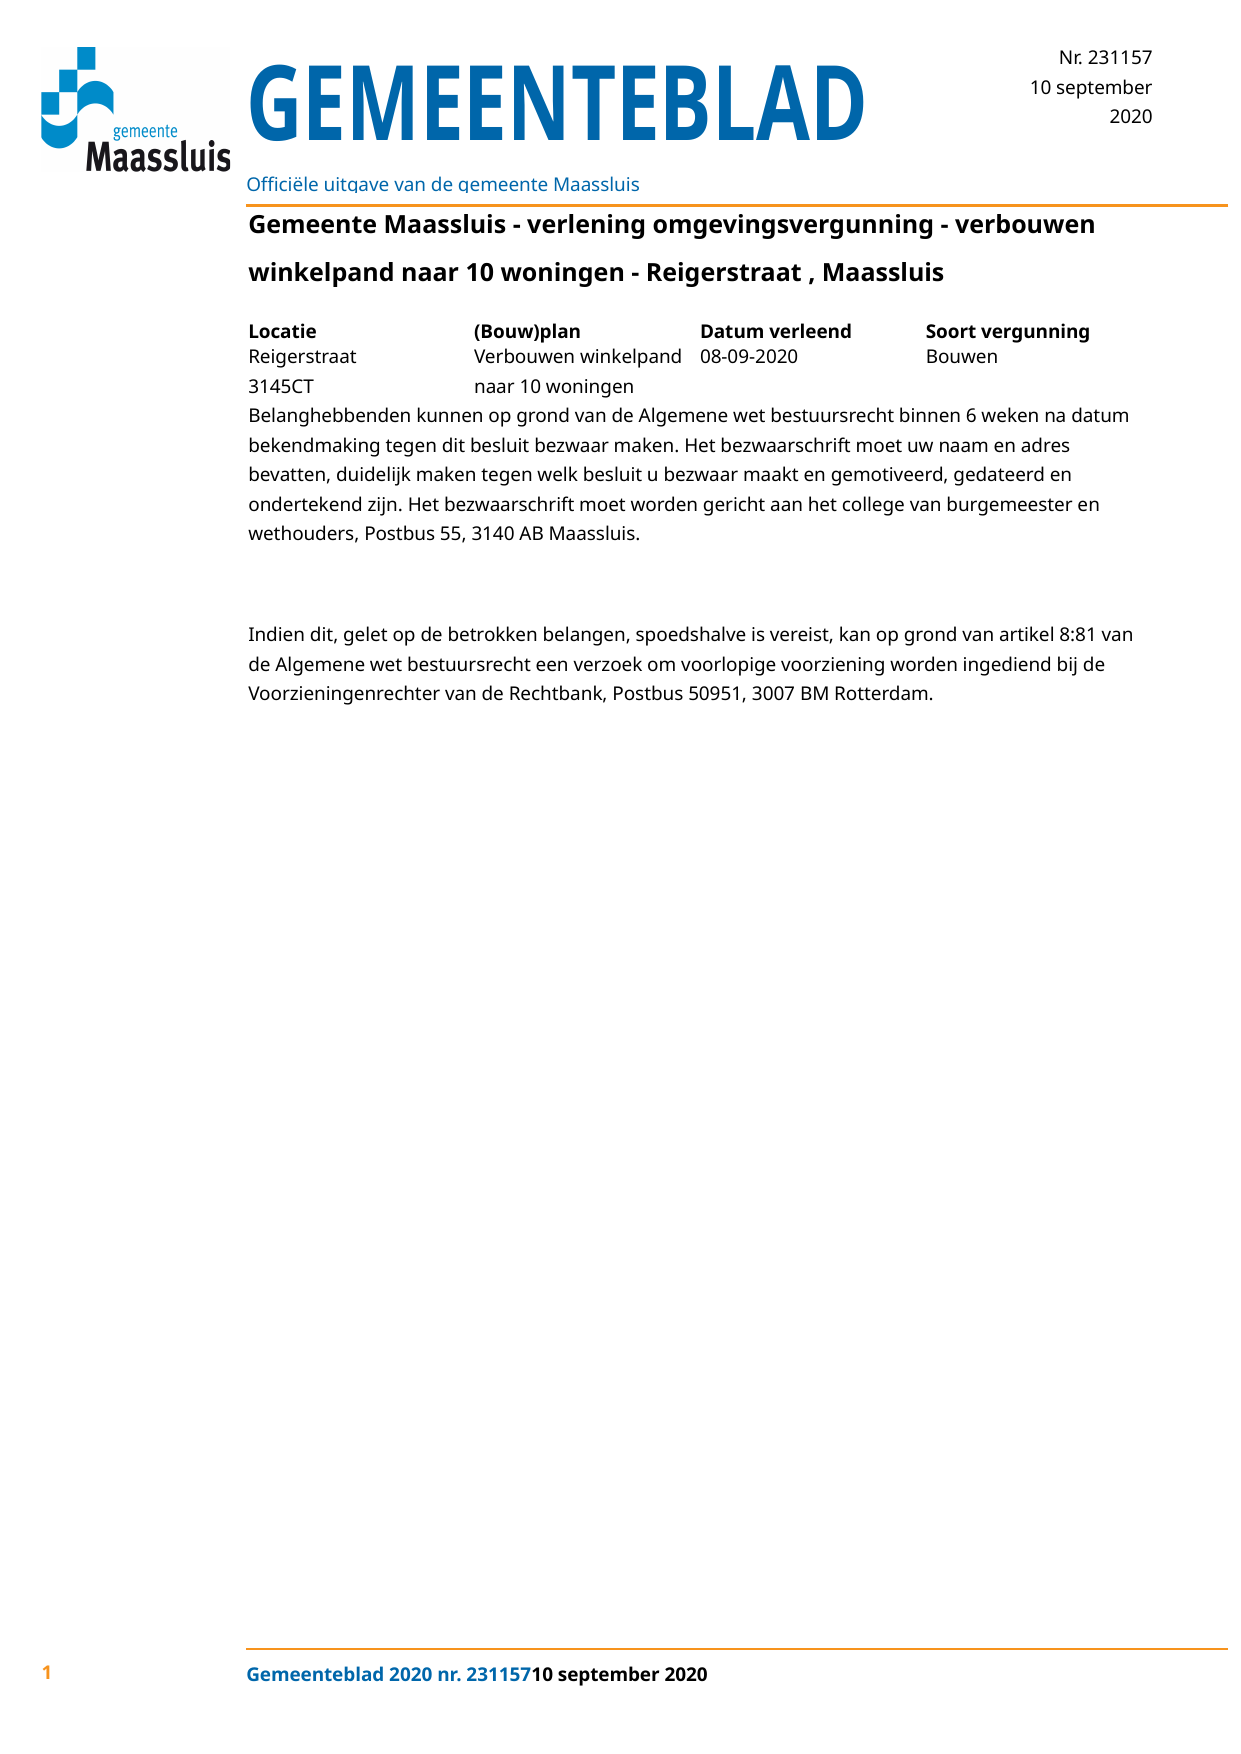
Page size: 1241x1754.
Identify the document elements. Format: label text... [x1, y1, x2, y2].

text Gemeente Maassluis - verlening omgevingsvergunning - verbouwen winkelpand naar 10 woningen - Reigerstraat , Maassluis [248, 207, 1152, 288]
table_header Locatie [248, 318, 474, 344]
picture [41, 47, 77, 92]
picture [41, 47, 231, 172]
table_cell Bouwen [926, 344, 1152, 399]
table_header (Bouw)plan [474, 318, 700, 344]
table_cell Verbouwen winkelpand naar 10 woningen [474, 344, 700, 399]
table_header Soort vergunning [926, 318, 1152, 344]
table_cell Reigerstraat 3145CT [248, 344, 474, 399]
table_header Datum verleend [700, 318, 926, 344]
text Indien dit, gelet op de betrokken belangen, spoedshalve is vereist, kan op grond van artikel 8:81 van de Algemene wet bestuursrecht een verzoek om voorlopige voorziening worden ingediend bij de Voorzieningenrechter van de Rechtbank, Postbus 50951, 3007 BM Rotterdam. [248, 621, 1152, 706]
table_cell 08-09-2020 [700, 344, 926, 399]
text Belanghebbenden kunnen op grond van de Algemene wet bestuursrecht binnen 6 weken na datum bekendmaking tegen dit besluit bezwaar maken. Het bezwaarschrift moet uw naam en adres bevatten, duidelijk maken tegen welk besluit u bezwaar maakt en gemotiveerd, gedateerd en ondertekend zijn. Het bezwaarschrift moet worden gericht aan het college van burgemeester en wethouders, Postbus 55, 3140 AB Maassluis. [248, 402, 1152, 546]
